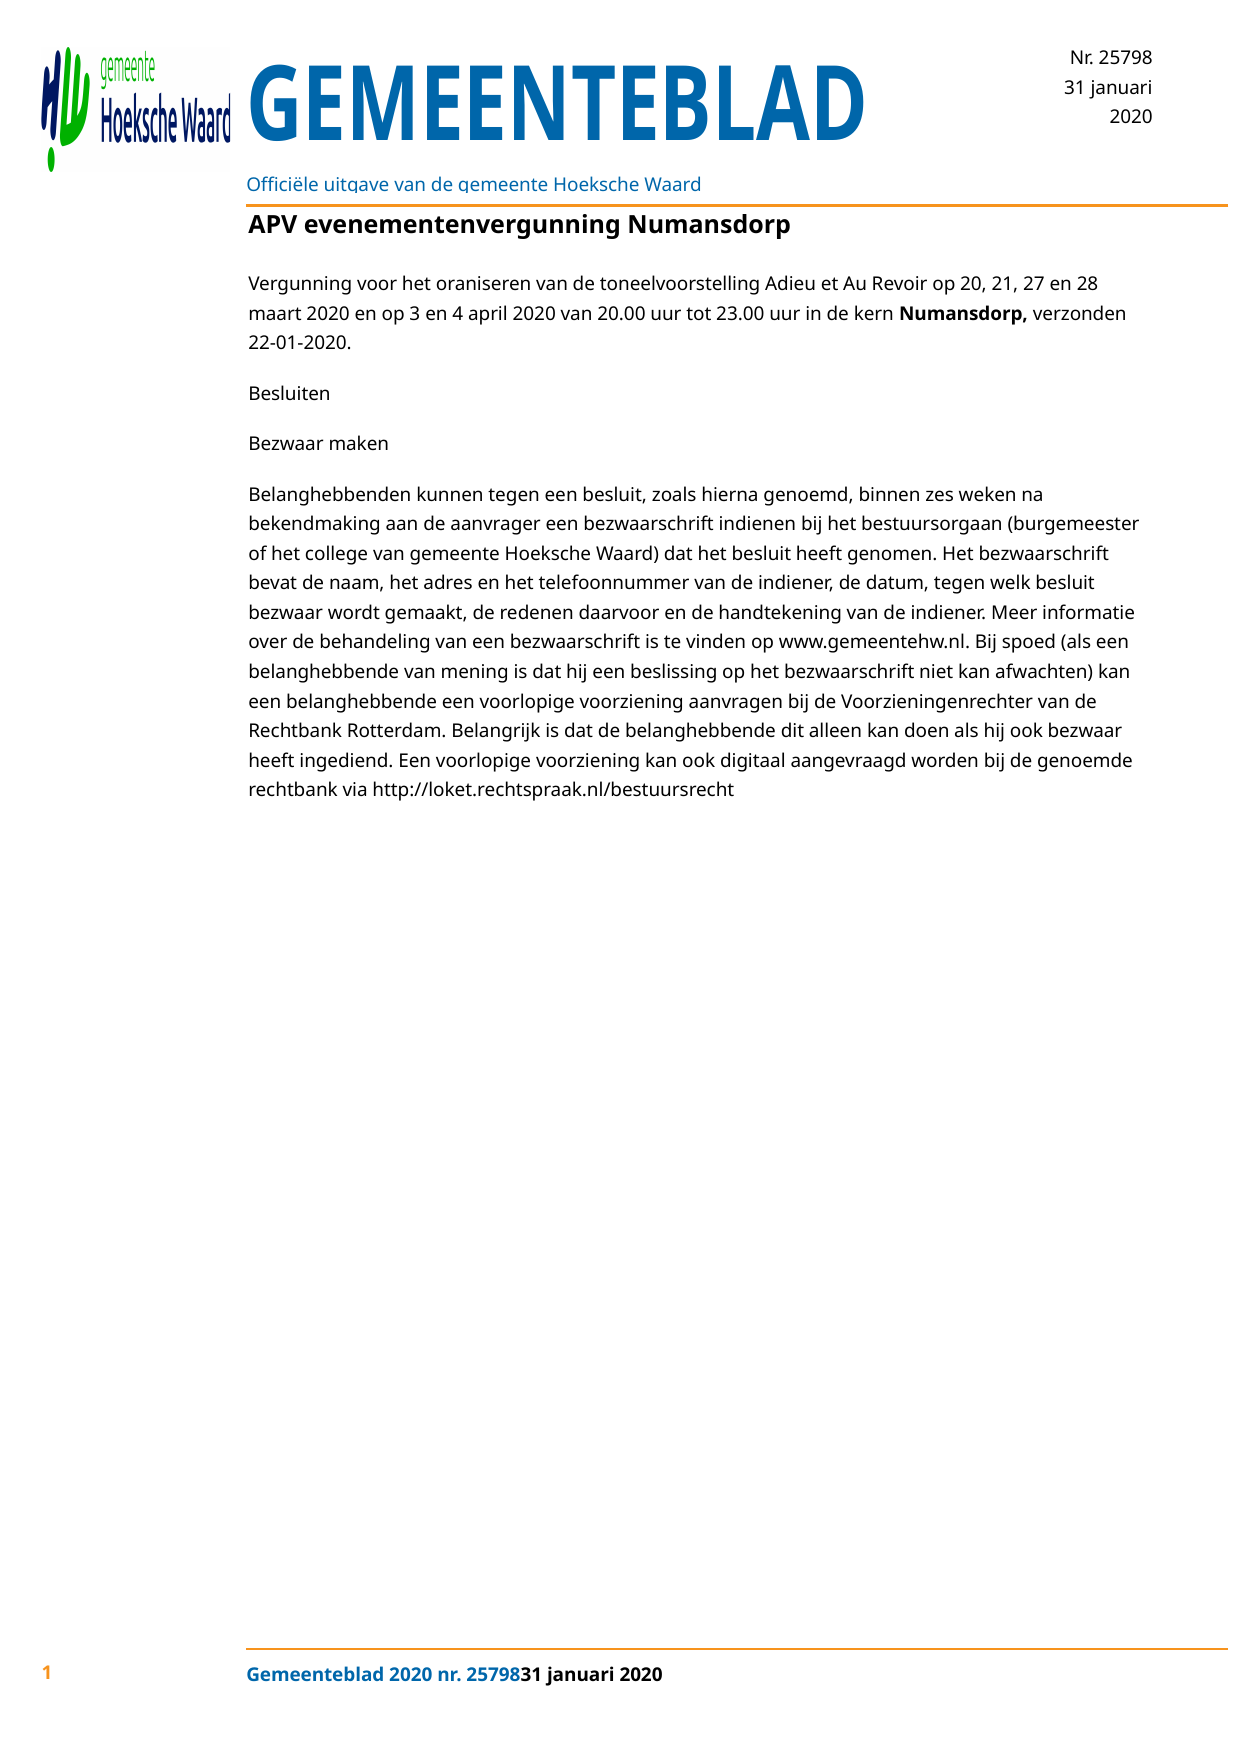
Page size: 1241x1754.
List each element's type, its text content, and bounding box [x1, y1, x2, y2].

text Belanghebbenden kunnen tegen een besluit, zoals hierna genoemd, binnen zes weken na bekendmaking aan de aanvrager een bezwaarschrift indienen bij het bestuursorgaan (burgemeester of het college van gemeente Hoeksche Waard) dat het besluit heeft genomen. Het bezwaarschrift bevat de naam, het adres en het telefoonnummer van de indiener, de datum, tegen welk besluit bezwaar wordt gemaakt, de redenen daarvoor en de handtekening van de indiener. Meer informatie over de behandeling van een bezwaarschrift is te vinden op www.gemeentehw.nl. Bij spoed (als een belanghebbende van mening is dat hij een beslissing op het bezwaarschrift niet kan afwachten) kan een belanghebbende een voorlopige voorziening aanvragen bij de Voorzieningenrechter van de Rechtbank Rotterdam. Belangrijk is dat de belanghebbende dit alleen kan doen als hij ook bezwaar heeft ingediend. Een voorlopige voorziening kan ook digitaal aangevraagd worden bij de genoemde rechtbank via http://loket.rechtspraak.nl/bestuursrecht [248, 481, 1152, 802]
text Bezwaar maken [248, 430, 1152, 456]
picture [41, 47, 231, 172]
text Besluiten [248, 380, 1152, 406]
text APV evenementenvergunning Numansdorp [248, 207, 1152, 241]
text Vergunning voor het oraniseren van de toneelvoorstelling Adieu et Au Revoir op 20, 21, 27 en 28 maart 2020 en op 3 en 4 april 2020 van 20.00 uur tot 23.00 uur in de kern Numansdorp, verzonden 22-01-2020. [248, 270, 1152, 355]
